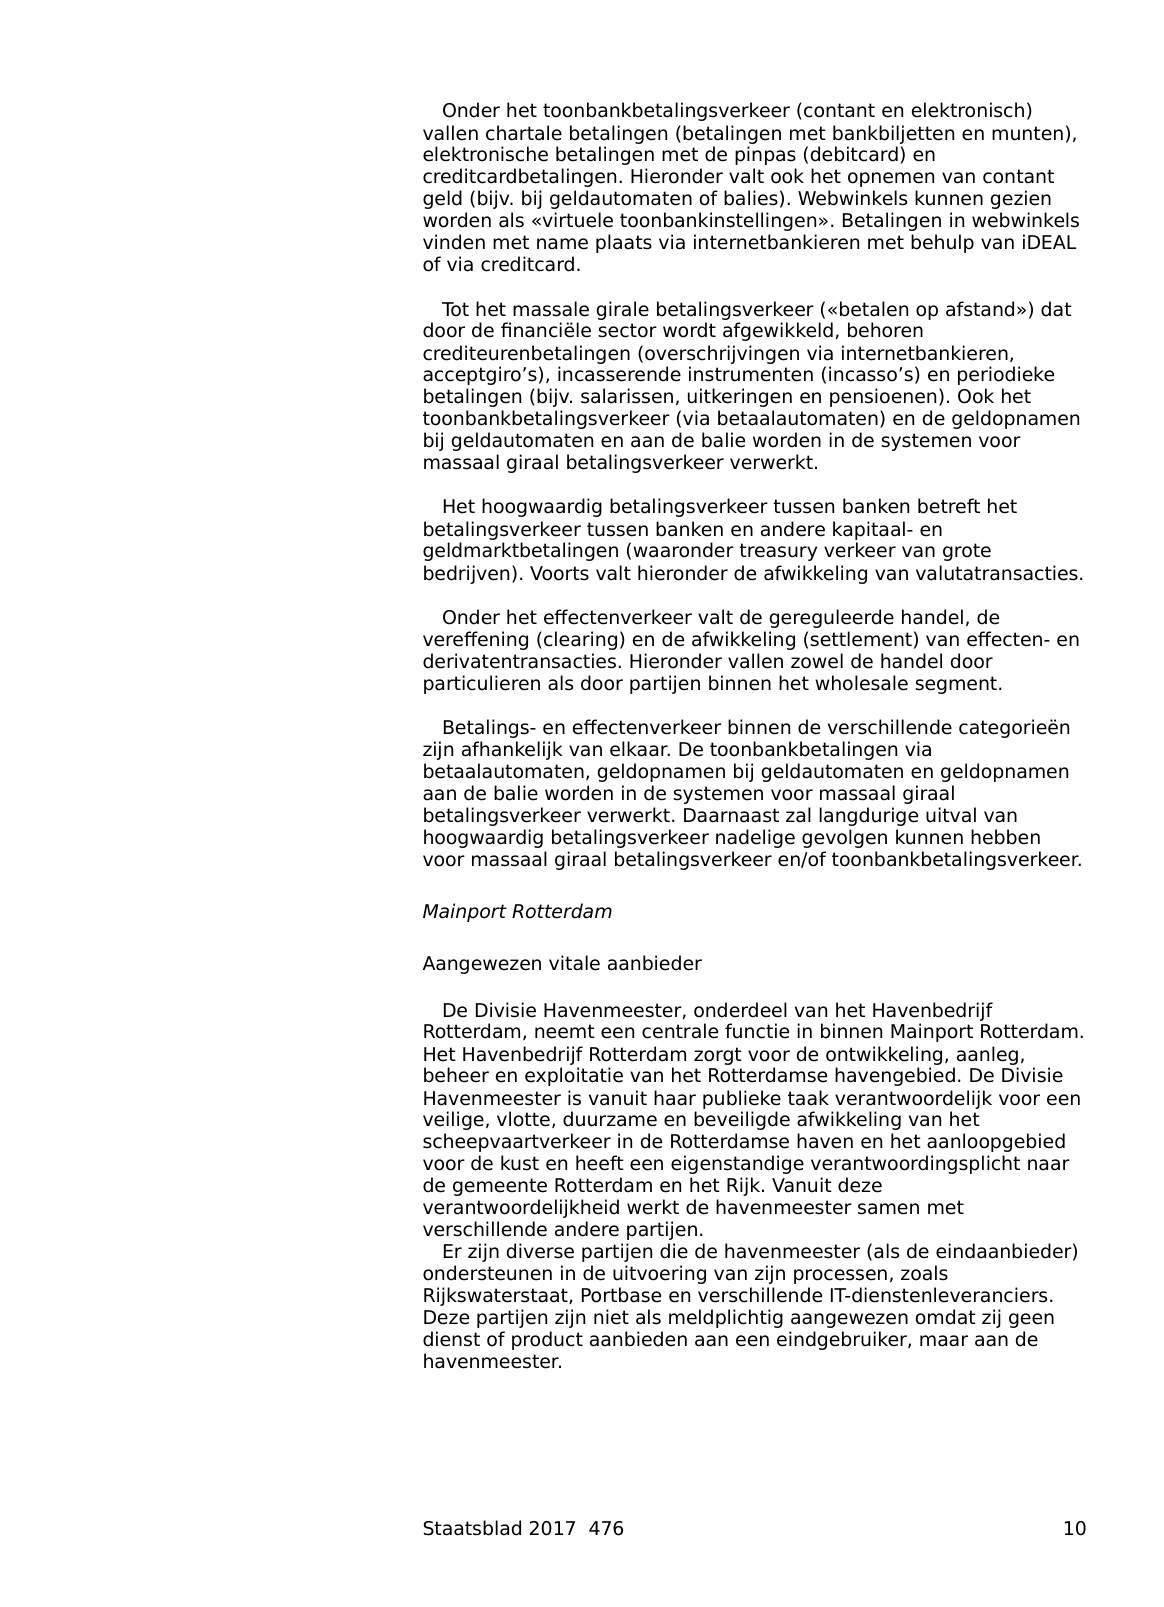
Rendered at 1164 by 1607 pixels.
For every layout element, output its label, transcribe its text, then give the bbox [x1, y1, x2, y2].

subtitle Aangewezen vitale aanbieder [422, 952, 1087, 974]
text Er zijn diverse partijen die de havenmeester (als de eindaanbieder) ondersteunen in de uitvoering van zijn processen, zoals Rijkswaterstaat, Portbase en verschillende IT-dienstenleveranciers. Deze partijen zijn niet als meldplichtig aangewezen omdat zij geen dienst of product aanbieden aan een eindgebruiker, maar aan de havenmeester. [422, 1241, 1087, 1373]
text De Divisie Havenmeester, onderdeel van het Havenbedrijf Rotterdam, neemt een centrale functie in binnen Mainport Rotterdam. Het Havenbedrijf Rotterdam zorgt voor de ontwikkeling, aanleg, beheer en exploitatie van het Rotterdamse havengebied. De Divisie Havenmeester is vanuit haar publieke taak verantwoordelijk voor een veilige, vlotte, duurzame en beveiligde afwikkeling van het scheepvaartverkeer in de Rotterdamse haven en het aanloopgebied voor de kust en heeft een eigenstandige verantwoordingsplicht naar de gemeente Rotterdam en het Rijk. Vanuit deze verantwoordelijkheid werkt de havenmeester samen met verschillende andere partijen. [422, 999, 1087, 1241]
text Onder het effectenverkeer valt de gereguleerde handel, de vereffening (clearing) en de afwikkeling (settlement) van effecten- en derivatentransacties. Hieronder vallen zowel de handel door particulieren als door partijen binnen het wholesale segment. [422, 607, 1087, 694]
subtitle Mainport Rotterdam [422, 901, 1087, 922]
text Onder het toonbankbetalingsverkeer (contant en elektronisch) vallen chartale betalingen (betalingen met bankbiljetten en munten), elektronische betalingen met de pinpas (debitcard) en creditcardbetalingen. Hieronder valt ook het opnemen van contant geld (bijv. bij geldautomaten of balies). Webwinkels kunnen gezien worden als «virtuele toonbankinstellingen». Betalingen in webwinkels vinden met name plaats via internetbankieren met behulp van iDEAL of via creditcard. [422, 100, 1087, 276]
text Betalings- en effectenverkeer binnen de verschillende categorieën zijn afhankelijk van elkaar. De toonbankbetalingen via betaalautomaten, geldopnamen bij geldautomaten en geldopnamen aan de balie worden in de systemen voor massaal giraal betalingsverkeer verwerkt. Daarnaast zal langdurige uitval van hoogwaardig betalingsverkeer nadelige gevolgen kunnen hebben voor massaal giraal betalingsverkeer en/of toonbankbetalingsverkeer. [422, 717, 1087, 871]
text Tot het massale girale betalingsverkeer («betalen op afstand») dat door de financiële sector wordt afgewikkeld, behoren crediteurenbetalingen (overschrijvingen via internetbankieren, acceptgiro’s), incasserende instrumenten (incasso’s) en periodieke betalingen (bijv. salarissen, uitkeringen en pensioenen). Ook het toonbankbetalingsverkeer (via betaalautomaten) en de geldopnamen bij geldautomaten en aan de balie worden in de systemen voor massaal giraal betalingsverkeer verwerkt. [422, 298, 1087, 474]
text Het hoogwaardig betalingsverkeer tussen banken betreft het betalingsverkeer tussen banken en andere kapitaal- en geldmarktbetalingen (waaronder treasury verkeer van grote bedrijven). Voorts valt hieronder de afwikkeling van valutatransacties. [422, 496, 1087, 584]
